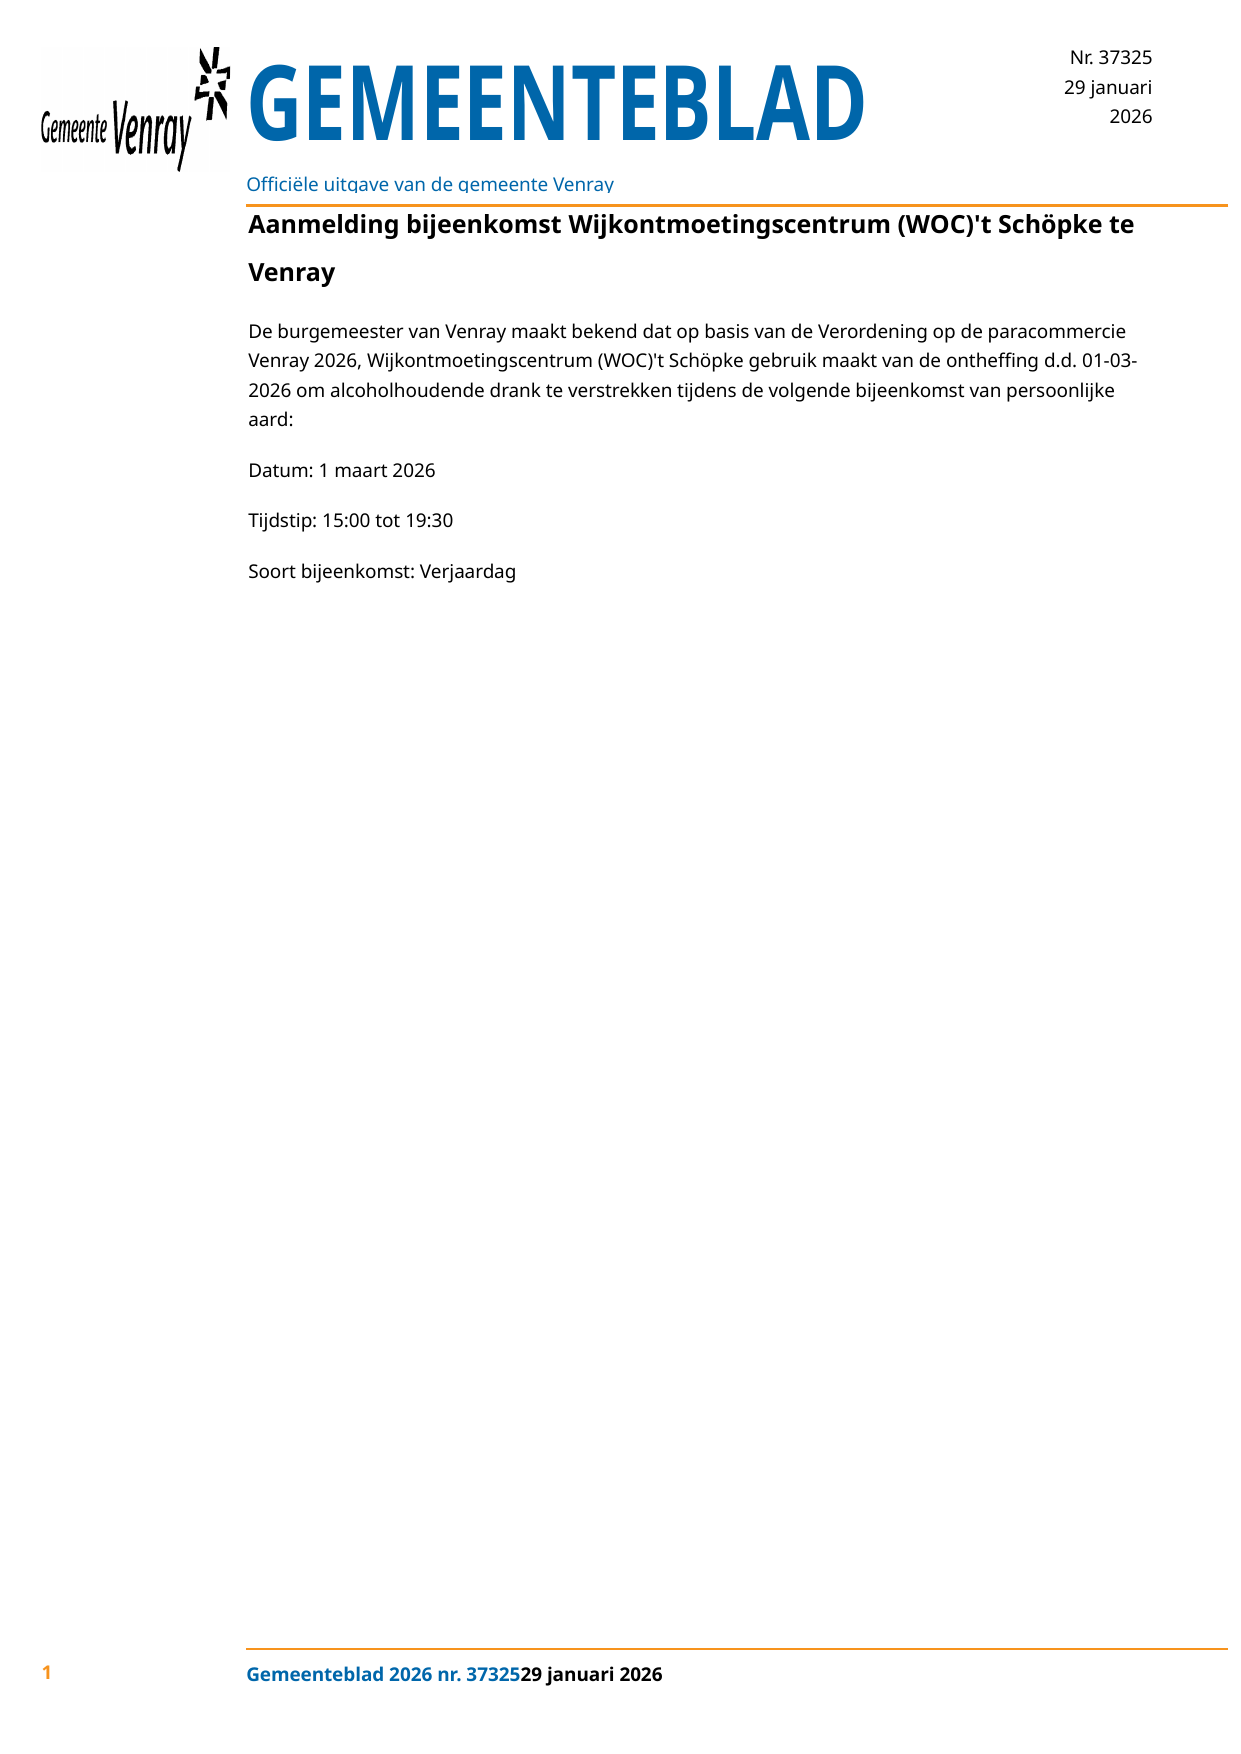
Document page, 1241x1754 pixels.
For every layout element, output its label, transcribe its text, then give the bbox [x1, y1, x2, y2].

picture [41, 47, 231, 172]
text Datum: 1 maart 2026 [248, 457, 1152, 483]
text Soort bijeenkomst: Verjaardag [248, 558, 1152, 584]
text Tijdstip: 15:00 tot 19:30 [248, 507, 1152, 533]
text Aanmelding bijeenkomst Wijkontmoetingscentrum (WOC)'t Schöpke te Venray [248, 207, 1152, 288]
text De burgemeester van Venray maakt bekend dat op basis van de Verordening op de paracommercie Venray 2026, Wijkontmoetingscentrum (WOC)'t Schöpke gebruik maakt van de ontheffing d.d. 01-03-2026 om alcoholhoudende drank te verstrekken tijdens de volgende bijeenkomst van persoonlijke aard: [248, 318, 1152, 432]
